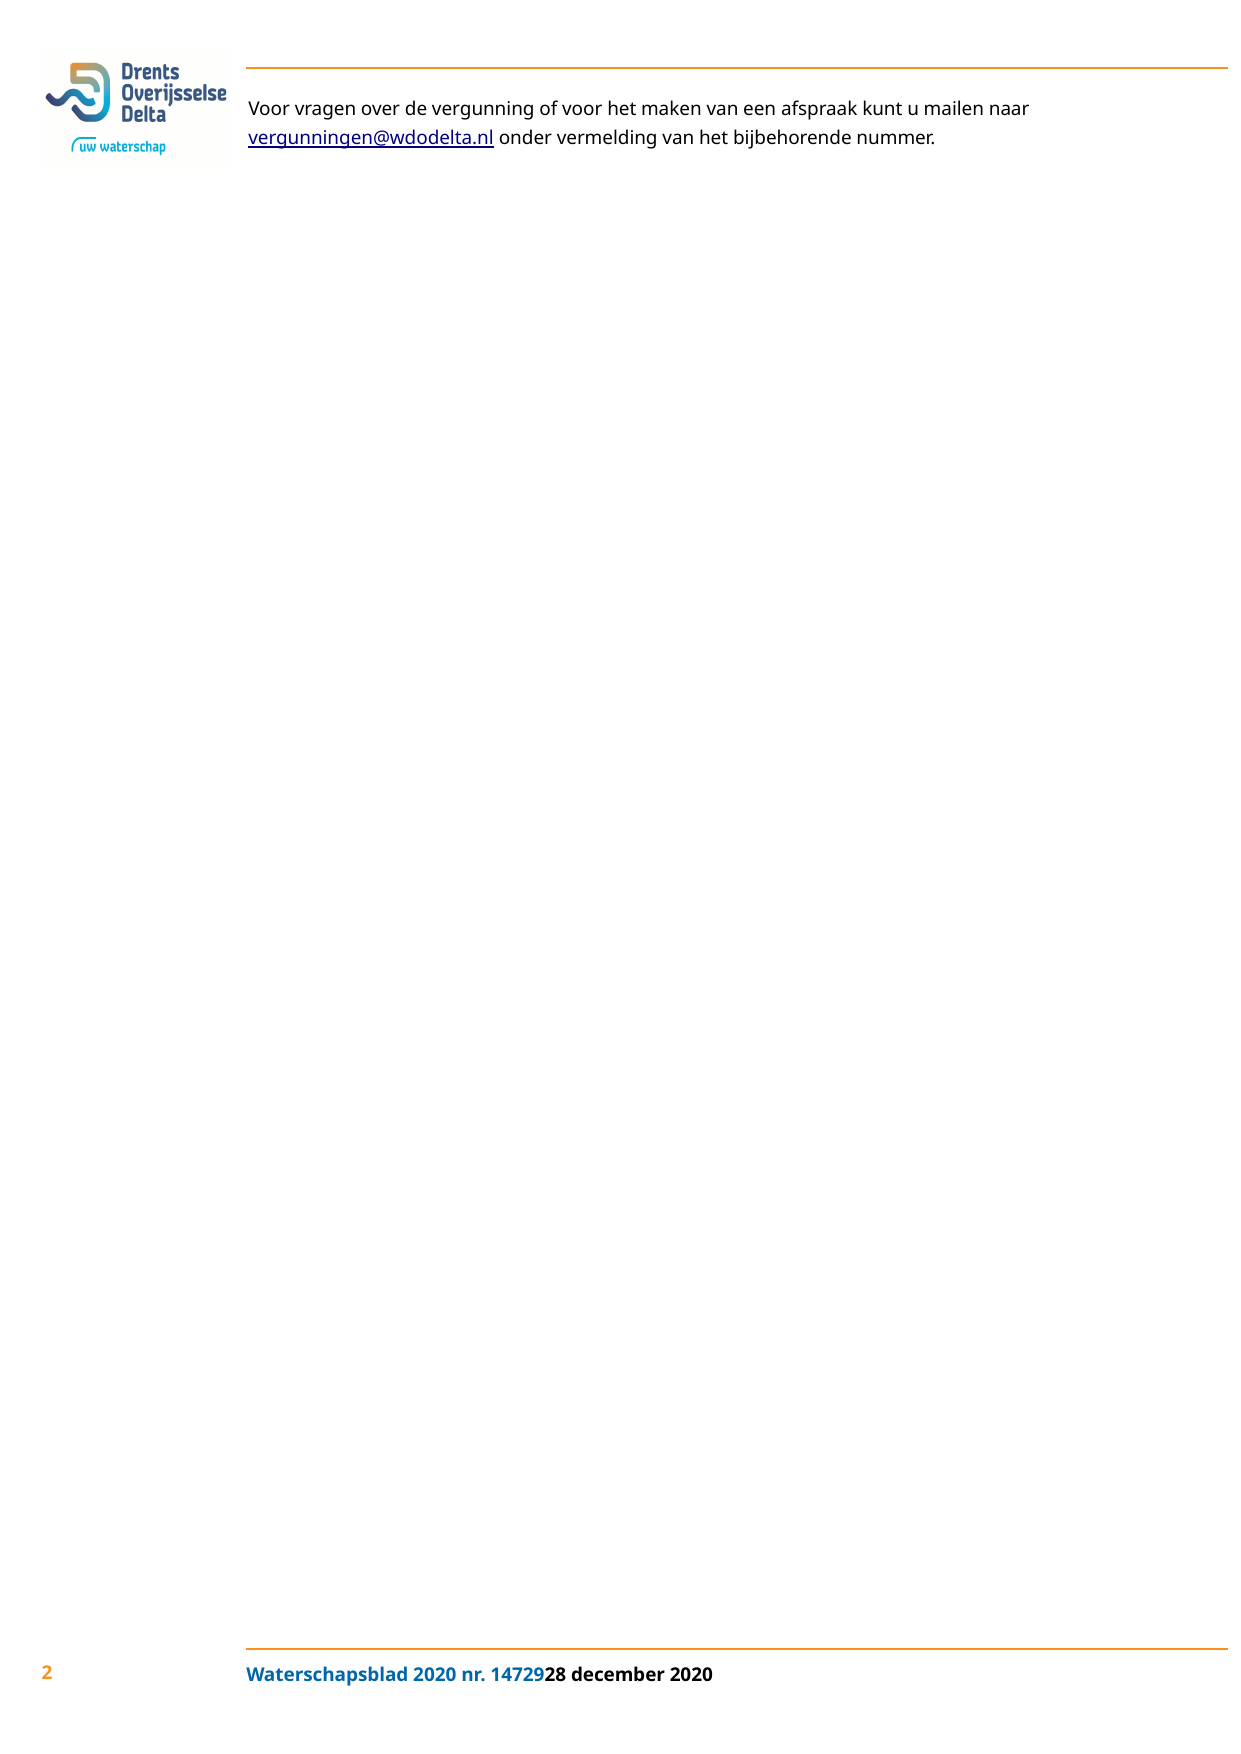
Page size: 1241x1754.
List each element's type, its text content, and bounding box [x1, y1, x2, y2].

text Voor vragen over de vergunning of voor het maken van een afspraak kunt u mailen naar vergunningen@wdodelta.nl onder vermelding van het bijbehorende nummer. [248, 95, 1152, 150]
picture [41, 47, 231, 172]
